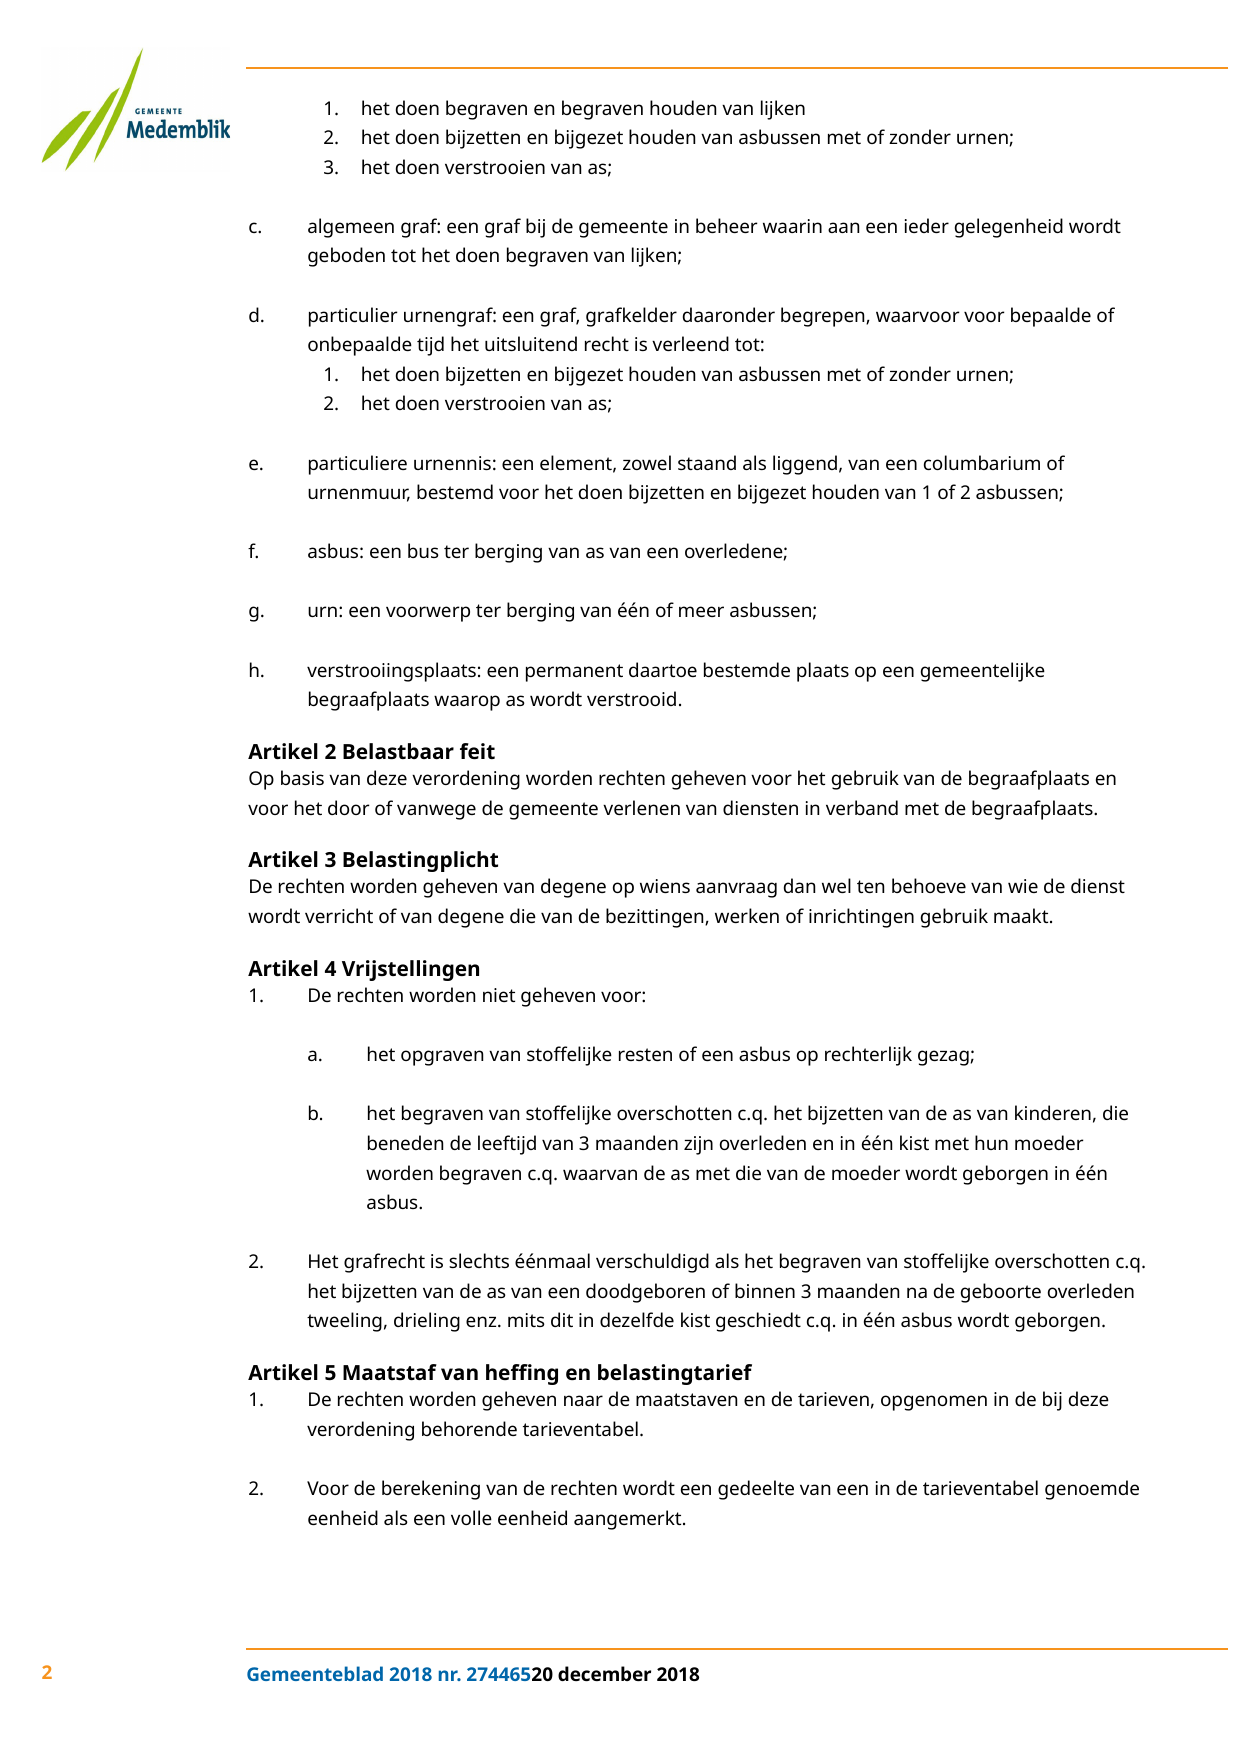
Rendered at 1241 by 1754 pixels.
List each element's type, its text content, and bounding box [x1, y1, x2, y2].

list urn: een voorwerp ter berging van één of meer asbussen; [248, 598, 1152, 623]
list De rechten worden geheven naar de maatstaven en de tarieven, opgenomen in de bij deze verordening behorende tarieventabel. [248, 1386, 1152, 1442]
list Het grafrecht is slechts éénmaal verschuldigd als het begraven van stoffelijke overschotten c.q. het bijzetten van de as van een doodgeboren of binnen 3 maanden na de geboorte overleden tweeling, drieling enz. mits dit in dezelfde kist geschiedt c.q. in één asbus wordt geborgen. [248, 1248, 1152, 1333]
text Artikel 5 Maatstaf van heffing en belastingtarief [248, 1358, 1152, 1386]
list het doen bijzetten en bijgezet houden van asbussen met of zonder urnen; [323, 124, 1152, 150]
list particuliere urnennis: een element, zowel staand als liggend, van een columbarium of urnenmuur, bestemd voor het doen bijzetten en bijgezet houden van 1 of 2 asbussen; [248, 450, 1152, 505]
list asbus: een bus ter berging van as van een overledene; [248, 538, 1152, 564]
text Artikel 4 Vrijstellingen [248, 954, 1152, 982]
list het doen begraven en begraven houden van lijken [323, 95, 1152, 121]
text Artikel 3 Belastingplicht [248, 845, 1152, 874]
list het doen bijzetten en bijgezet houden van asbussen met of zonder urnen; [323, 361, 1152, 387]
text De rechten worden geheven van degene op wiens aanvraag dan wel ten behoeve van wie de dienst wordt verricht of van degene die van de bezittingen, werken of inrichtingen gebruik maakt. [248, 874, 1152, 929]
list het doen verstrooien van as; [323, 391, 1152, 416]
list het opgraven van stoffelijke resten of een asbus op rechterlijk gezag; [307, 1041, 1152, 1067]
list het doen verstrooien van as; [323, 154, 1152, 180]
list particulier urnengraf: een graf, grafkelder daaronder begrepen, waarvoor voor bepaalde of onbepaalde tijd het uitsluitend recht is verleend tot: [248, 302, 1152, 357]
list algemeen graf: een graf bij de gemeente in beheer waarin aan een ieder gelegenheid wordt geboden tot het doen begraven van lijken; [248, 213, 1152, 268]
list De rechten worden niet geheven voor: [248, 982, 1152, 1008]
text Artikel 2 Belastbaar feit [248, 737, 1152, 765]
list verstrooiingsplaats: een permanent daartoe bestemde plaats op een gemeentelijke begraafplaats waarop as wordt verstrooid. [248, 657, 1152, 712]
picture [41, 47, 231, 172]
list het begraven van stoffelijke overschotten c.q. het bijzetten van de as van kinderen, die beneden de leeftijd van 3 maanden zijn overleden en in één kist met hun moeder worden begraven c.q. waarvan de as met die van de moeder wordt geborgen in één asbus. [307, 1101, 1152, 1215]
text Op basis van deze verordening worden rechten geheven voor het gebruik van de begraafplaats en voor het door of vanwege de gemeente verlenen van diensten in verband met de begraafplaats. [248, 765, 1152, 821]
list Voor de berekening van de rechten wordt een gedeelte van een in de tarieventabel genoemde eenheid als een volle eenheid aangemerkt. [248, 1475, 1152, 1531]
